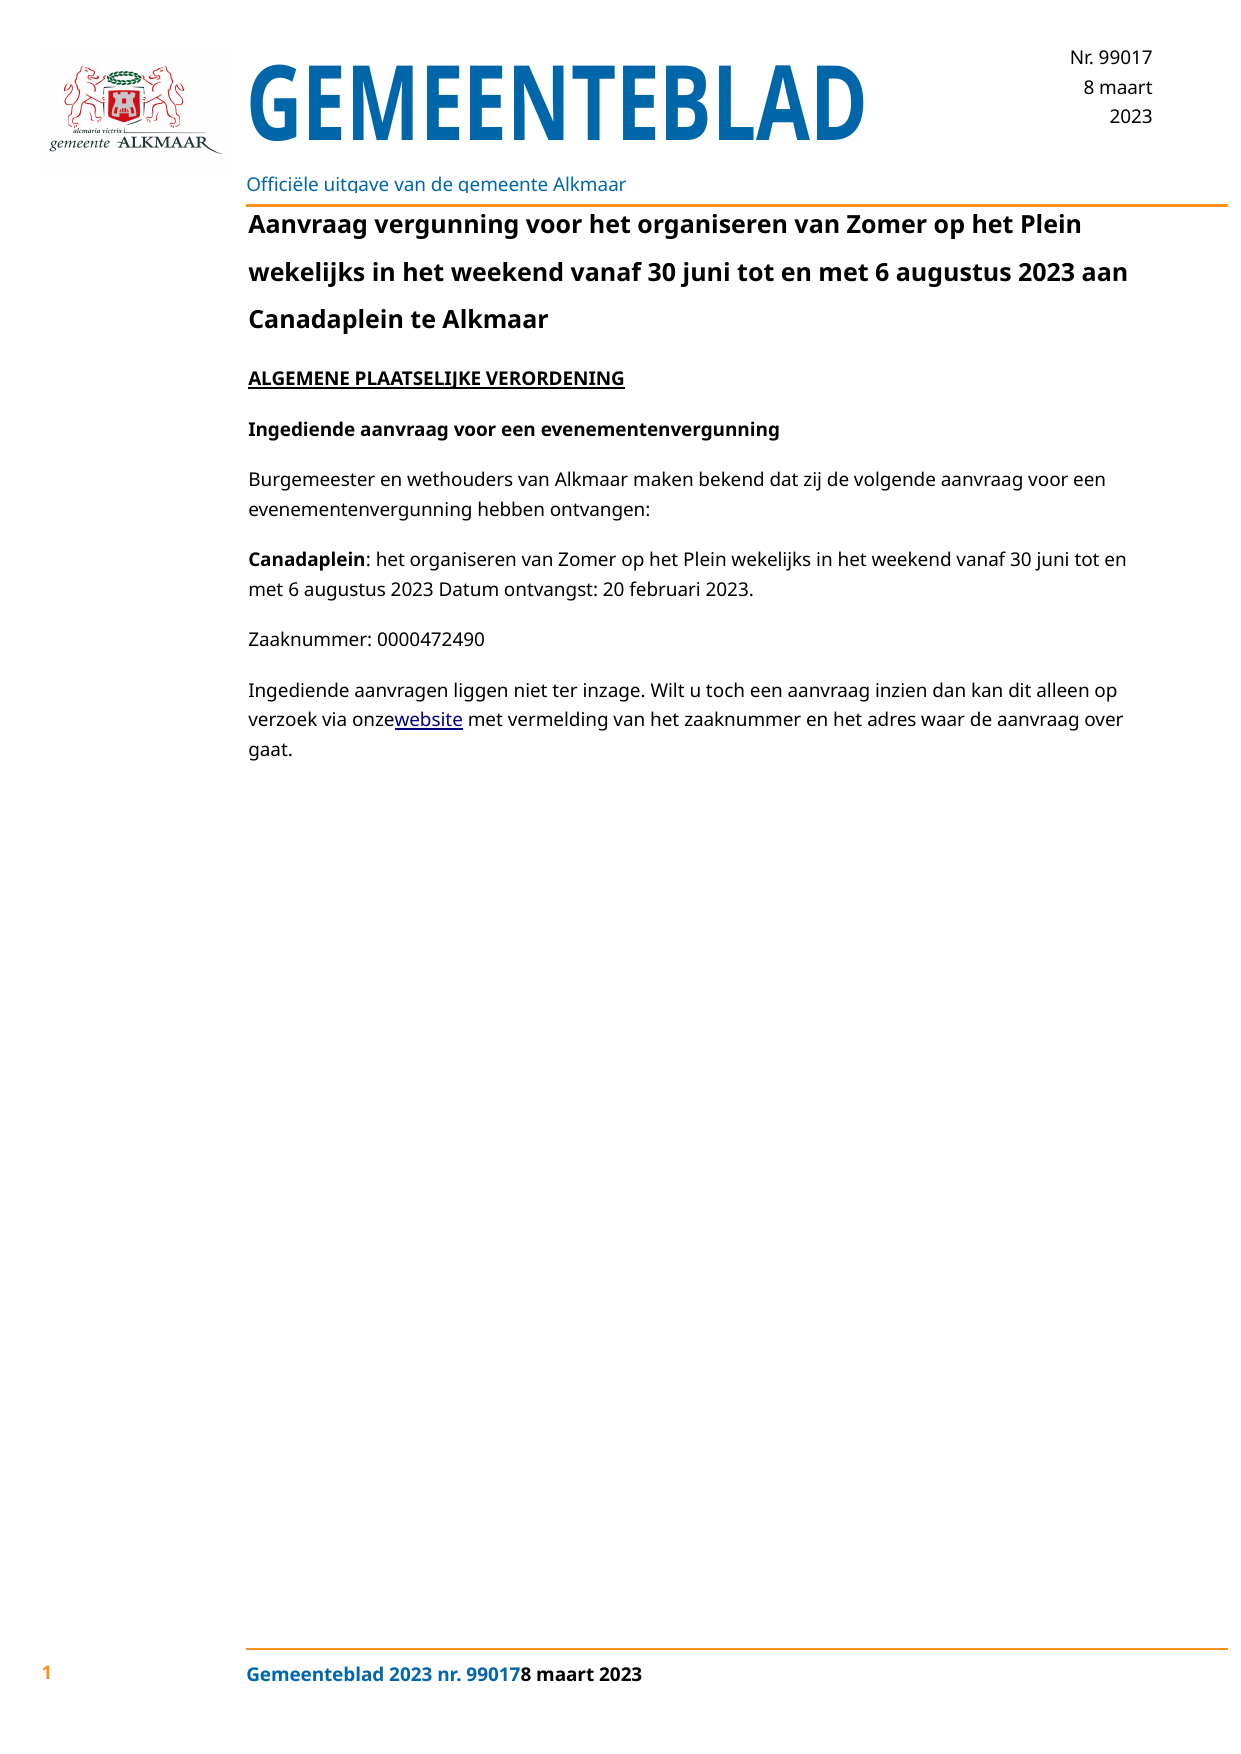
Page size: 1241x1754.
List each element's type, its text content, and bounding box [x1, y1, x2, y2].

text Canadaplein: het organiseren van Zomer op het Plein wekelijks in het weekend vanaf 30 juni tot en met 6 augustus 2023 Datum ontvangst: 20 februari 2023. [248, 546, 1152, 602]
picture [41, 47, 231, 172]
text Zaaknummer: 0000472490 [248, 626, 1152, 652]
text Burgemeester en wethouders van Alkmaar maken bekend dat zij de volgende aanvraag voor een evenementenvergunning hebben ontvangen: [248, 466, 1152, 522]
text Aanvraag vergunning voor het organiseren van Zomer op het Plein wekelijks in het weekend vanaf 30 juni tot en met 6 augustus 2023 aan Canadaplein te Alkmaar [248, 207, 1152, 336]
text Ingediende aanvragen liggen niet ter inzage. Wilt u toch een aanvraag inzien dan kan dit alleen op verzoek via onzewebsite met vermelding van het zaaknummer en het adres waar de aanvraag over gaat. [248, 677, 1152, 762]
text ALGEMENE PLAATSELIJKE VERORDENING [248, 366, 1152, 391]
text Ingediende aanvraag voor een evenementenvergunning [248, 416, 1152, 442]
